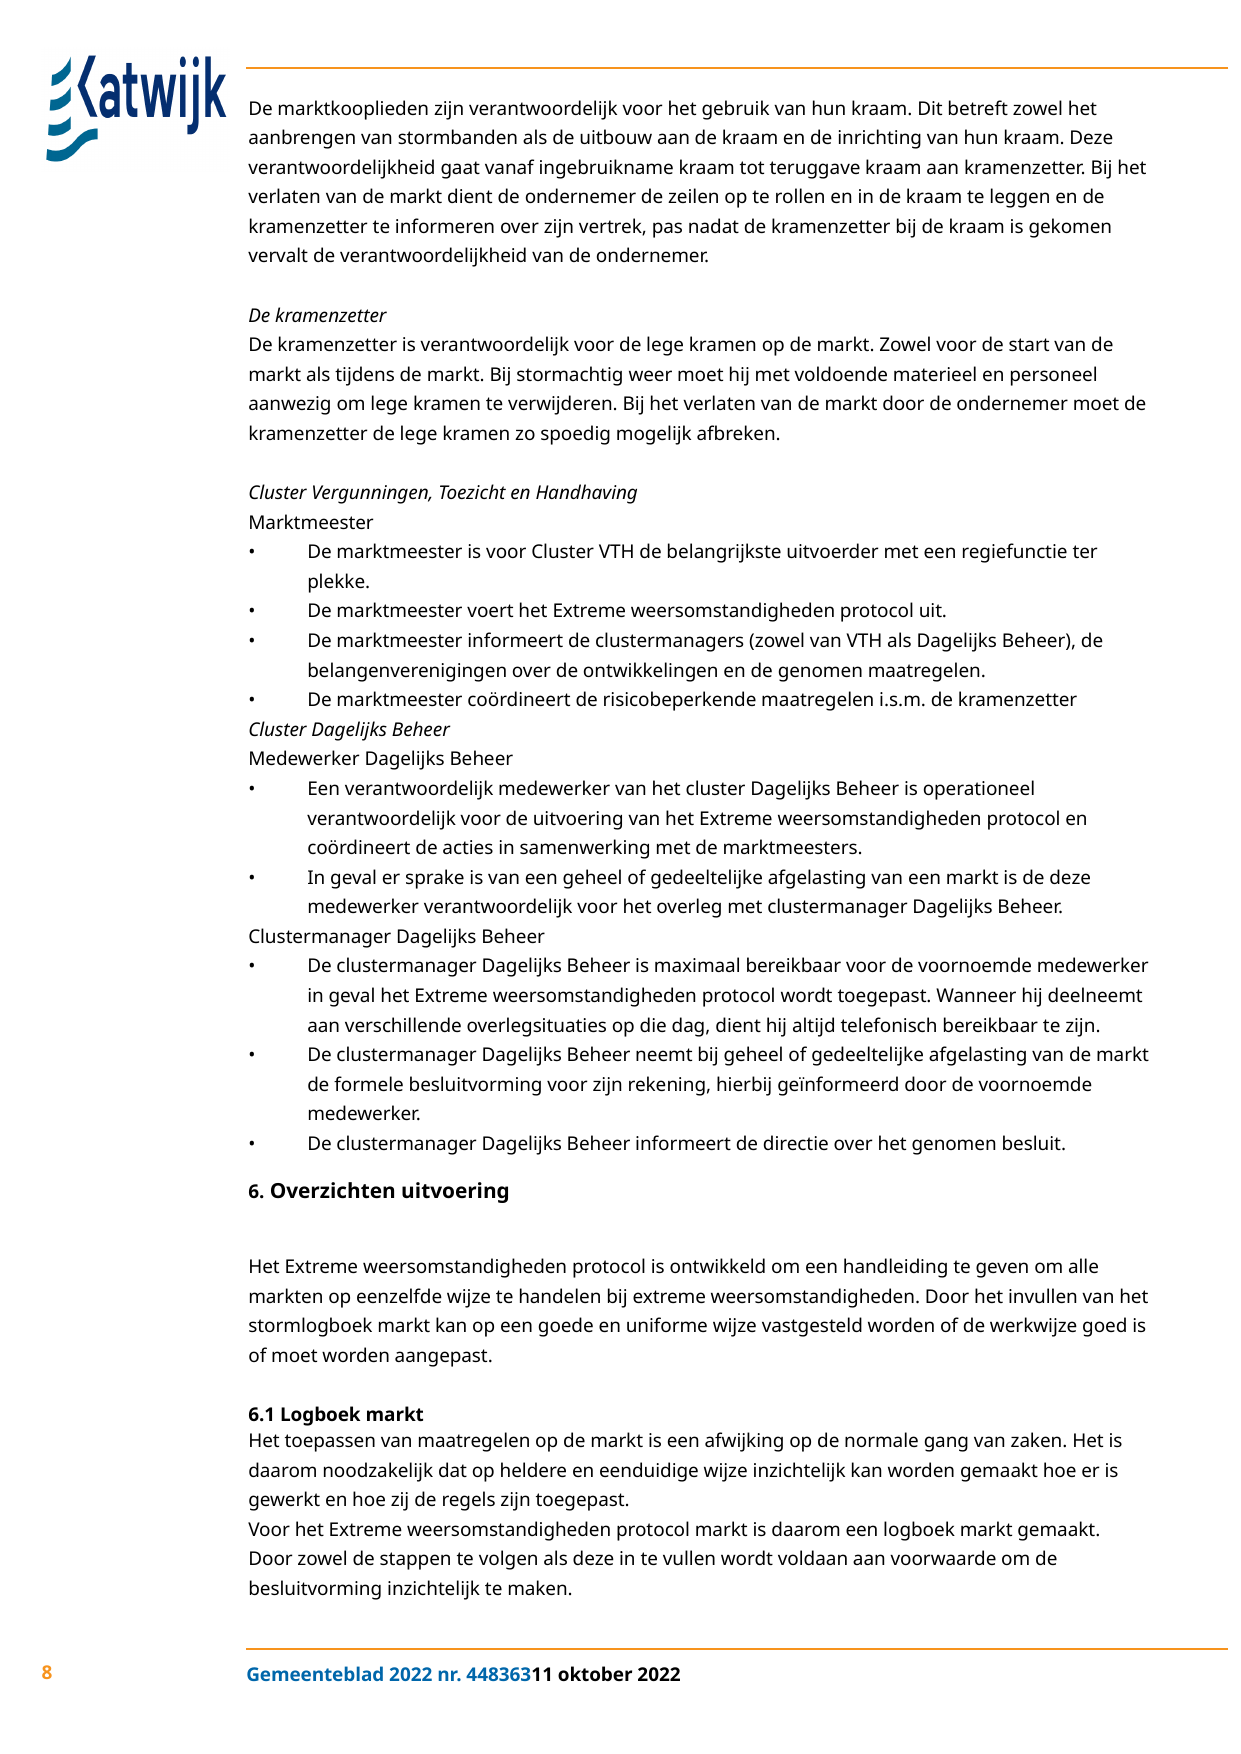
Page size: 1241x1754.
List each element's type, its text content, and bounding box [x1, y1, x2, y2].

text Voor het Extreme weersomstandigheden protocol markt is daarom een logboek markt gemaakt. [248, 1516, 1152, 1542]
list De marktmeester voert het Extreme weersomstandigheden protocol uit. [248, 598, 1152, 623]
text Marktmeester [248, 509, 1152, 535]
text De marktkooplieden zijn verantwoordelijk voor het gebruik van hun kraam. Dit betreft zowel het aanbrengen van stormbanden als de uitbouw aan de kraam en de inrichting van hun kraam. Deze verantwoordelijkheid gaat vanaf ingebruikname kraam tot teruggave kraam aan kramenzetter. Bij het verlaten van de markt dient de ondernemer de zeilen op te rollen en in de kraam te leggen en de kramenzetter te informeren over zijn vertrek, pas nadat de kramenzetter bij de kraam is gekomen vervalt de verantwoordelijkheid van de ondernemer. [248, 95, 1152, 268]
text Het toepassen van maatregelen op de markt is een afwijking op de normale gang van zaken. Het is daarom noodzakelijk dat op heldere en eenduidige wijze inzichtelijk kan worden gemaakt hoe er is gewerkt en hoe zij de regels zijn toegepast. [248, 1427, 1152, 1512]
text Cluster Dagelijks Beheer [248, 716, 1152, 742]
text Cluster Vergunningen, Toezicht en Handhaving [248, 479, 1152, 505]
list De marktmeester coördineert de risicobeperkende maatregelen i.s.m. de kramenzetter [248, 686, 1152, 712]
text Clustermanager Dagelijks Beheer [248, 923, 1152, 949]
list Een verantwoordelijk medewerker van het cluster Dagelijks Beheer is operationeel verantwoordelijk voor de uitvoering van het Extreme weersomstandigheden protocol en coördineert de acties in samenwerking met de marktmeesters. [248, 775, 1152, 860]
list De clustermanager Dagelijks Beheer informeert de directie over het genomen besluit. [248, 1130, 1152, 1156]
text De kramenzetter [248, 302, 1152, 328]
list In geval er sprake is van een geheel of gedeeltelijke afgelasting van een markt is de deze medewerker verantwoordelijk voor het overleg met clustermanager Dagelijks Beheer. [248, 864, 1152, 919]
list De marktmeester is voor Cluster VTH de belangrijkste uitvoerder met een regiefunctie ter plekke. [248, 538, 1152, 594]
picture [41, 47, 231, 172]
list De clustermanager Dagelijks Beheer neemt bij geheel of gedeeltelijke afgelasting van de markt de formele besluitvorming voor zijn rekening, hierbij geïnformeerd door de voornoemde medewerker. [248, 1041, 1152, 1126]
text Door zowel de stappen te volgen als deze in te vullen wordt voldaan aan voorwaarde om de besluitvorming inzichtelijk te maken. [248, 1546, 1152, 1601]
list De clustermanager Dagelijks Beheer is maximaal bereikbaar voor de voornoemde medewerker in geval het Extreme weersomstandigheden protocol wordt toegepast. Wanneer hij deelneemt aan verschillende overlegsituaties op die dag, dient hij altijd telefonisch bereikbaar te zijn. [248, 953, 1152, 1038]
text 6. Overzichten uitvoering [248, 1176, 1152, 1204]
text 6.1 Logboek markt [248, 1401, 1152, 1427]
text Medewerker Dagelijks Beheer [248, 746, 1152, 771]
list De marktmeester informeert de clustermanagers (zowel van VTH als Dagelijks Beheer), de belangenverenigingen over de ontwikkelingen en de genomen maatregelen. [248, 627, 1152, 683]
text De kramenzetter is verantwoordelijk voor de lege kramen op de markt. Zowel voor de start van de markt als tijdens de markt. Bij stormachtig weer moet hij met voldoende materieel en personeel aanwezig om lege kramen te verwijderen. Bij het verlaten van de markt door de ondernemer moet de kramenzetter de lege kramen zo spoedig mogelijk afbreken. [248, 331, 1152, 446]
text Het Extreme weersomstandigheden protocol is ontwikkeld om een handleiding te geven om alle markten op eenzelfde wijze te handelen bij extreme weersomstandigheden. Door het invullen van het stormlogboek markt kan op een goede en uniforme wijze vastgesteld worden of de werkwijze goed is of moet worden aangepast. [248, 1253, 1152, 1368]
